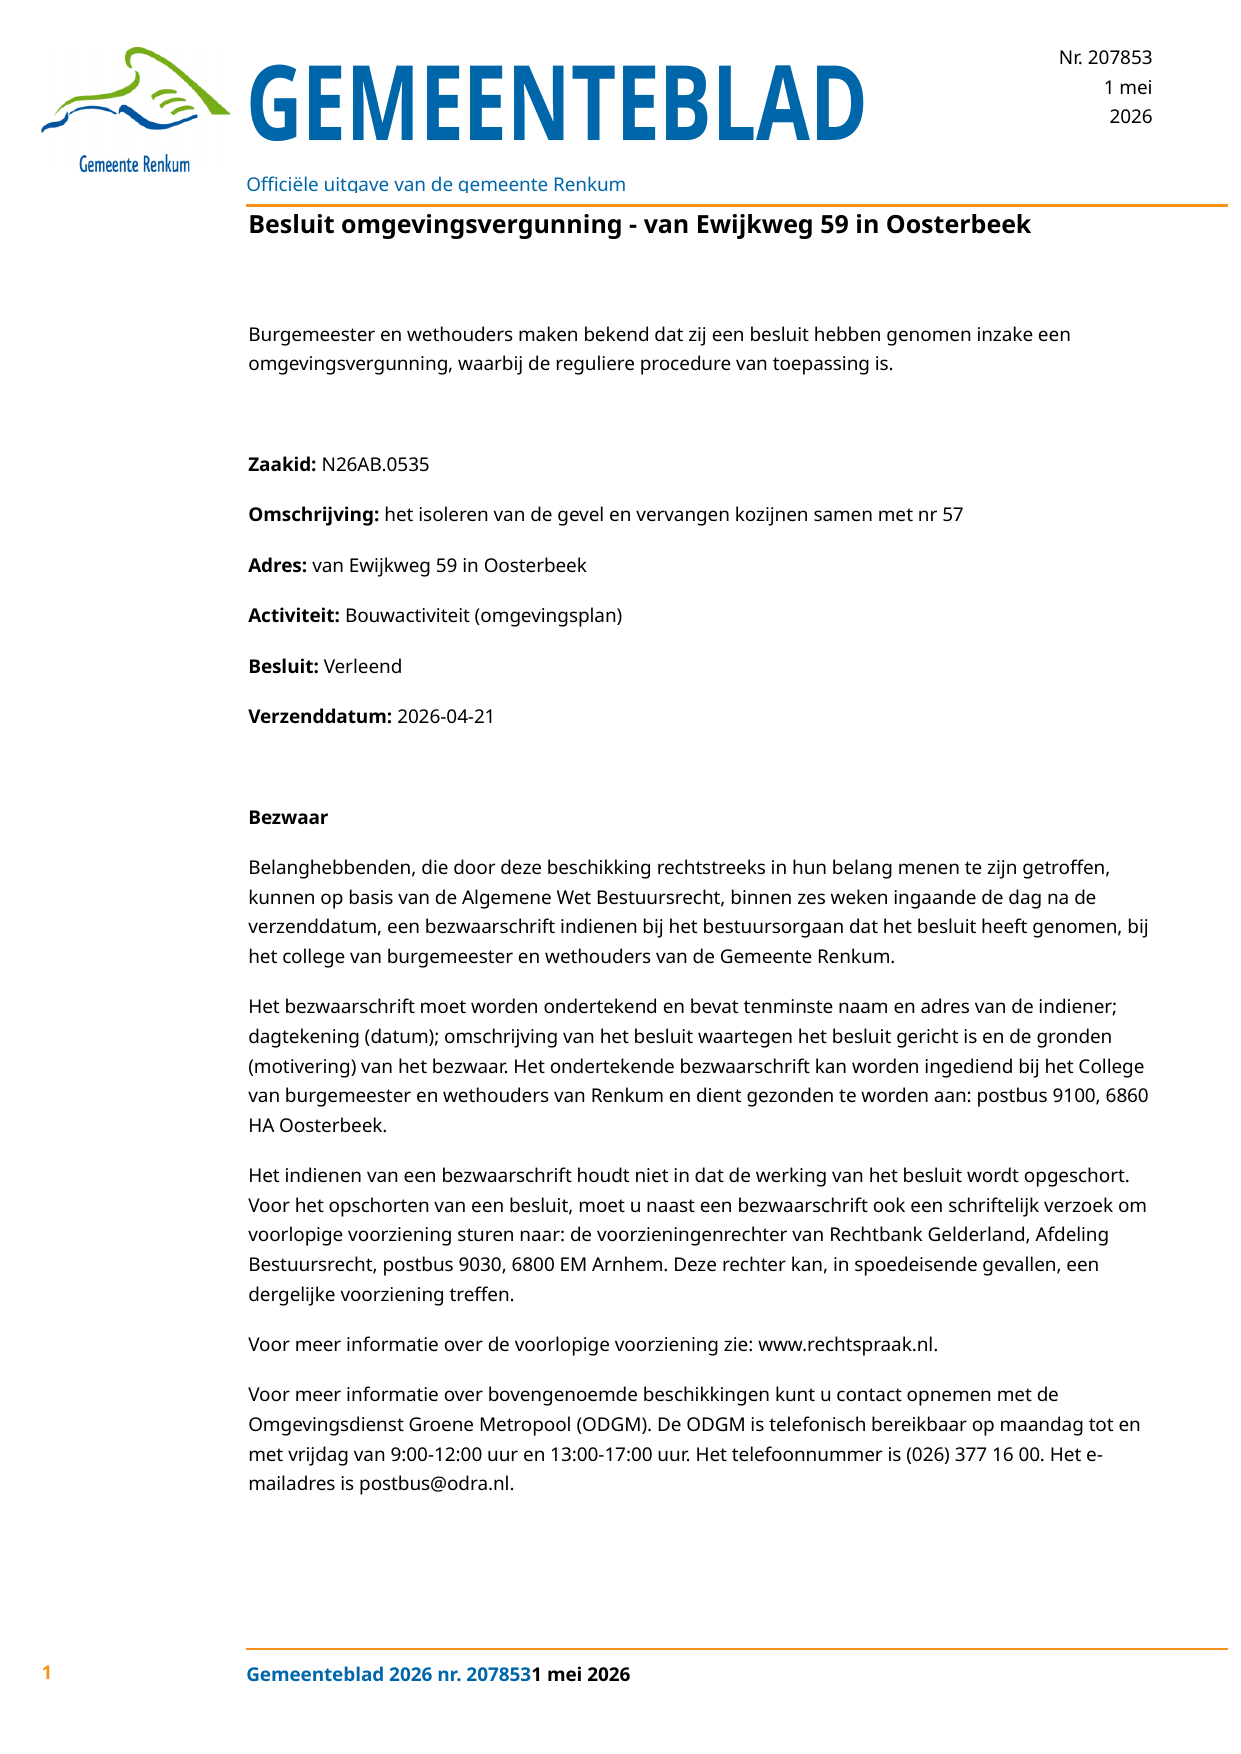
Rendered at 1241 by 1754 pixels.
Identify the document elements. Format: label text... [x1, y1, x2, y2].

text Zaakid: N26AB.0535 [248, 451, 1152, 477]
text Het indienen van een bezwaarschrift houdt niet in dat de werking van het besluit wordt opgeschort. Voor het opschorten van een besluit, moet u naast een bezwaarschrift ook een schriftelijk verzoek om voorlopige voorziening sturen naar: de voorzieningenrechter van Rechtbank Gelderland, Afdeling Bestuursrecht, postbus 9030, 6800 EM Arnhem. Deze rechter kan, in spoedeisende gevallen, een dergelijke voorziening treffen. [248, 1162, 1152, 1306]
text Voor meer informatie over de voorlopige voorziening zie: www.rechtspraak.nl. [248, 1331, 1152, 1357]
text Burgemeester en wethouders maken bekend dat zij een besluit hebben genomen inzake een omgevingsvergunning, waarbij de reguliere procedure van toepassing is. [248, 321, 1152, 376]
text Activiteit: Bouwactiviteit (omgevingsplan) [248, 602, 1152, 628]
text Verzenddatum: 2026-04-21 [248, 703, 1152, 729]
text Het bezwaarschrift moet worden ondertekend en bevat tenminste naam en adres van de indiener; dagtekening (datum); omschrijving van het besluit waartegen het besluit gericht is en de gronden (motivering) van het bezwaar. Het ondertekende bezwaarschrift kan worden ingediend bij het College van burgemeester en wethouders van Renkum en dient gezonden te worden aan: postbus 9100, 6860 HA Oosterbeek. [248, 994, 1152, 1138]
text Belanghebbenden, die door deze beschikking rechtstreeks in hun belang menen te zijn getroffen, kunnen op basis van de Algemene Wet Bestuursrecht, binnen zes weken ingaande de dag na de verzenddatum, een bezwaarschrift indienen bij het bestuursorgaan dat het besluit heeft genomen, bij het college van burgemeester en wethouders van de Gemeente Renkum. [248, 854, 1152, 969]
text Besluit omgevingsvergunning - van Ewijkweg 59 in Oosterbeek [248, 207, 1152, 241]
text Omschrijving: het isoleren van de gevel en vervangen kozijnen samen met nr 57 [248, 502, 1152, 527]
text Adres: van Ewijkweg 59 in Oosterbeek [248, 552, 1152, 578]
text Voor meer informatie over bovengenoemde beschikkingen kunt u contact opnemen met de Omgevingsdienst Groene Metropool (ODGM). De ODGM is telefonisch bereikbaar op maandag tot en met vrijdag van 9:00-12:00 uur en 13:00-17:00 uur. Het telefoonnummer is (026) 377 16 00. Het e-mailadres is postbus@odra.nl. [248, 1382, 1152, 1496]
text Bezwaar [248, 804, 1152, 830]
picture [41, 47, 231, 172]
text Besluit: Verleend [248, 653, 1152, 678]
